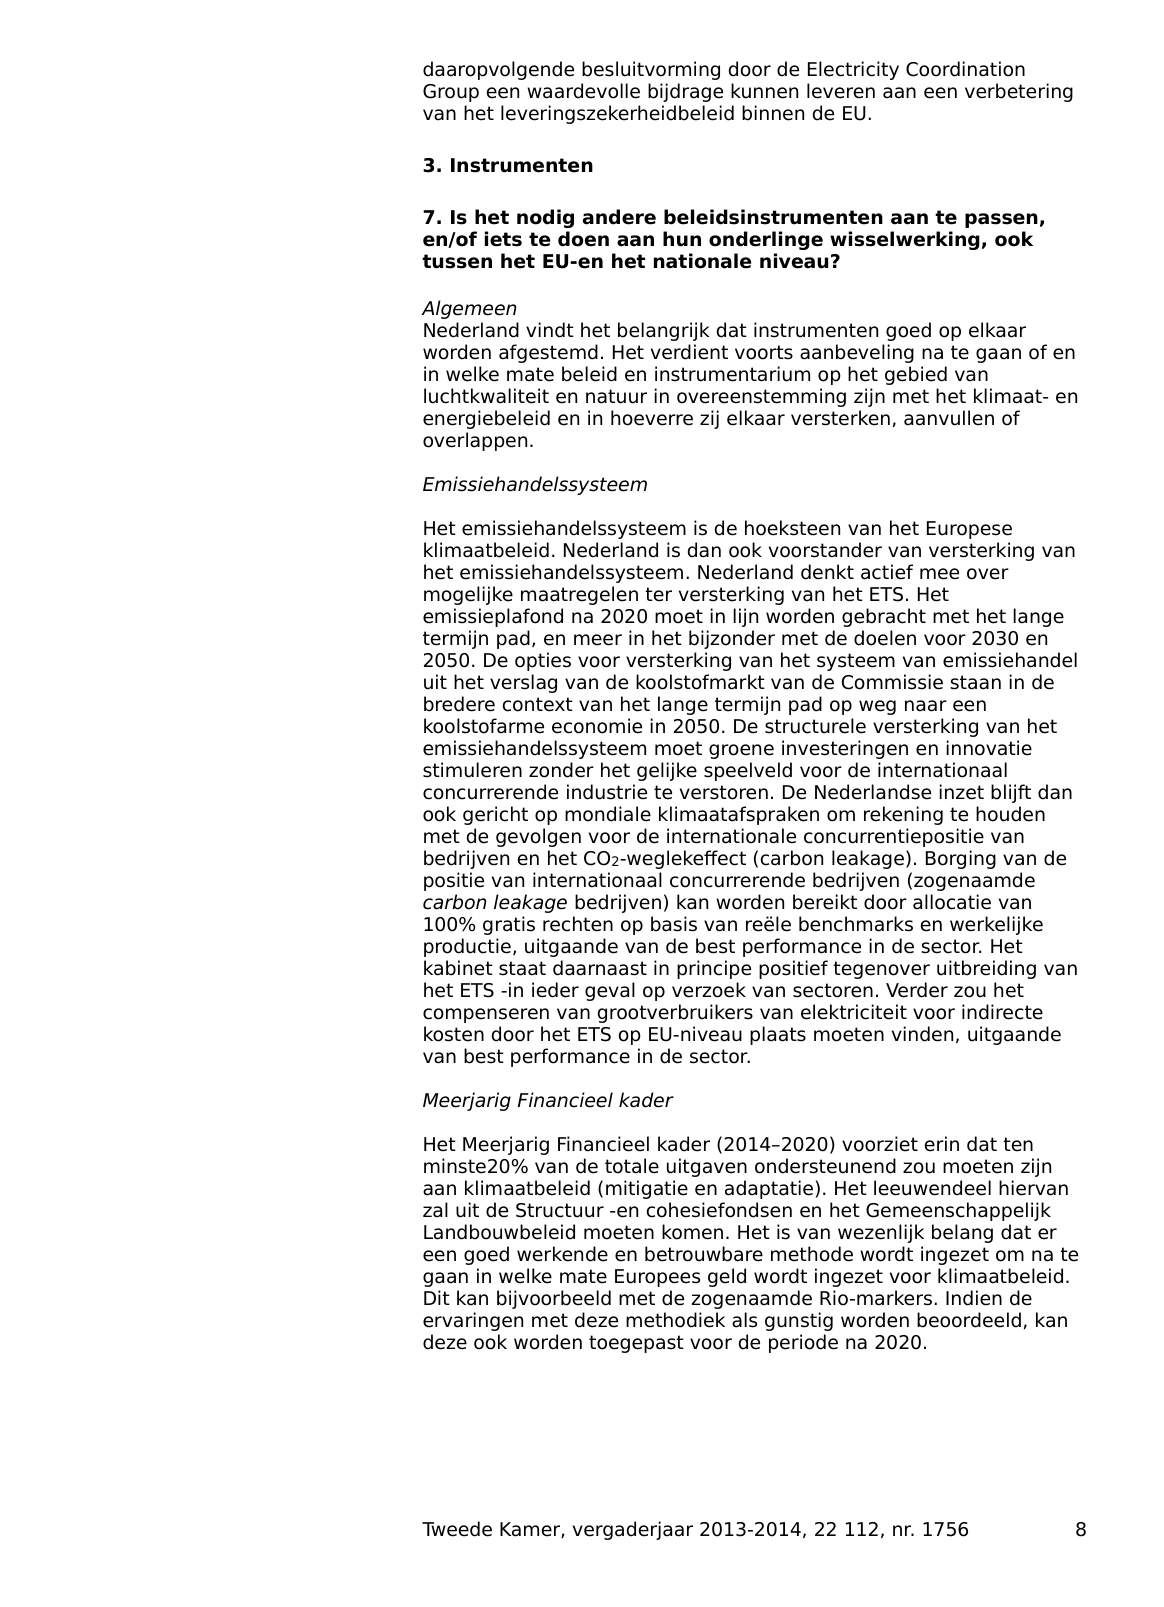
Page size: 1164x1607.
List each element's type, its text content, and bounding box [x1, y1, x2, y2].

text Het Meerjarig Financieel kader (2014–2020) voorziet erin dat ten minste20% van de totale uitgaven ondersteunend zou moeten zijn aan klimaatbeleid (mitigatie en adaptatie). Het leeuwendeel hiervan zal uit de Structuur -en cohesiefondsen en het Gemeenschappelijk Landbouwbeleid moeten komen. Het is van wezenlijk belang dat er een goed werkende en betrouwbare methode wordt ingezet om na te gaan in welke mate Europees geld wordt ingezet voor klimaatbeleid. Dit kan bijvoorbeeld met de zogenaamde Rio-markers. Indien de ervaringen met deze methodiek als gunstig worden beoordeeld, kan deze ook worden toegepast voor de periode na 2020. [422, 1134, 1087, 1354]
text Het emissiehandelssysteem is de hoeksteen van het Europese klimaatbeleid. Nederland is dan ook voorstander van versterking van het emissiehandelssysteem. Nederland denkt actief mee over mogelijke maatregelen ter versterking van het ETS. Het emissieplafond na 2020 moet in lijn worden gebracht met het lange termijn pad, en meer in het bijzonder met de doelen voor 2030 en 2050. De opties voor versterking van het systeem van emissiehandel uit het verslag van de koolstofmarkt van de Commissie staan in de bredere context van het lange termijn pad op weg naar een koolstofarme economie in 2050. De structurele versterking van het emissiehandelssysteem moet groene investeringen en innovatie stimuleren zonder het gelijke speelveld voor de internationaal concurrerende industrie te verstoren. De Nederlandse inzet blijft dan ook gericht op mondiale klimaatafspraken om rekening te houden met de gevolgen voor de internationale concurrentiepositie van bedrijven en het CO2-weglekeffect (carbon leakage). Borging van de positie van internationaal concurrerende bedrijven (zogenaamde carbon leakage bedrijven) kan worden bereikt door allocatie van 100% gratis rechten op basis van reële benchmarks en werkelijke productie, uitgaande van de best performance in de sector. Het kabinet staat daarnaast in principe positief tegenover uitbreiding van het ETS -in ieder geval op verzoek van sectoren. Verder zou het compenseren van grootverbruikers van elektriciteit voor indirecte kosten door het ETS op EU-niveau plaats moeten vinden, uitgaande van best performance in de sector. [422, 518, 1087, 1068]
text Algemeen [422, 298, 1087, 320]
subtitle Meerjarig Financieel kader [422, 1090, 1087, 1112]
text daaropvolgende besluitvorming door de Electricity Coordination Group een waardevolle bijdrage kunnen leveren aan een verbetering van het leveringszekerheidbeleid binnen de EU. [422, 59, 1087, 125]
subtitle 7. Is het nodig andere beleidsinstrumenten aan te passen, en/of iets te doen aan hun onderlinge wisselwerking, ook tussen het EU-en het nationale niveau? [422, 207, 1087, 273]
subtitle 3. Instrumenten [422, 155, 1087, 177]
subtitle Emissiehandelssysteem [422, 474, 1087, 496]
text Nederland vindt het belangrijk dat instrumenten goed op elkaar worden afgestemd. Het verdient voorts aanbeveling na te gaan of en in welke mate beleid en instrumentarium op het gebied van luchtkwaliteit en natuur in overeenstemming zijn met het klimaat- en energiebeleid en in hoeverre zij elkaar versterken, aanvullen of overlappen. [422, 320, 1087, 452]
